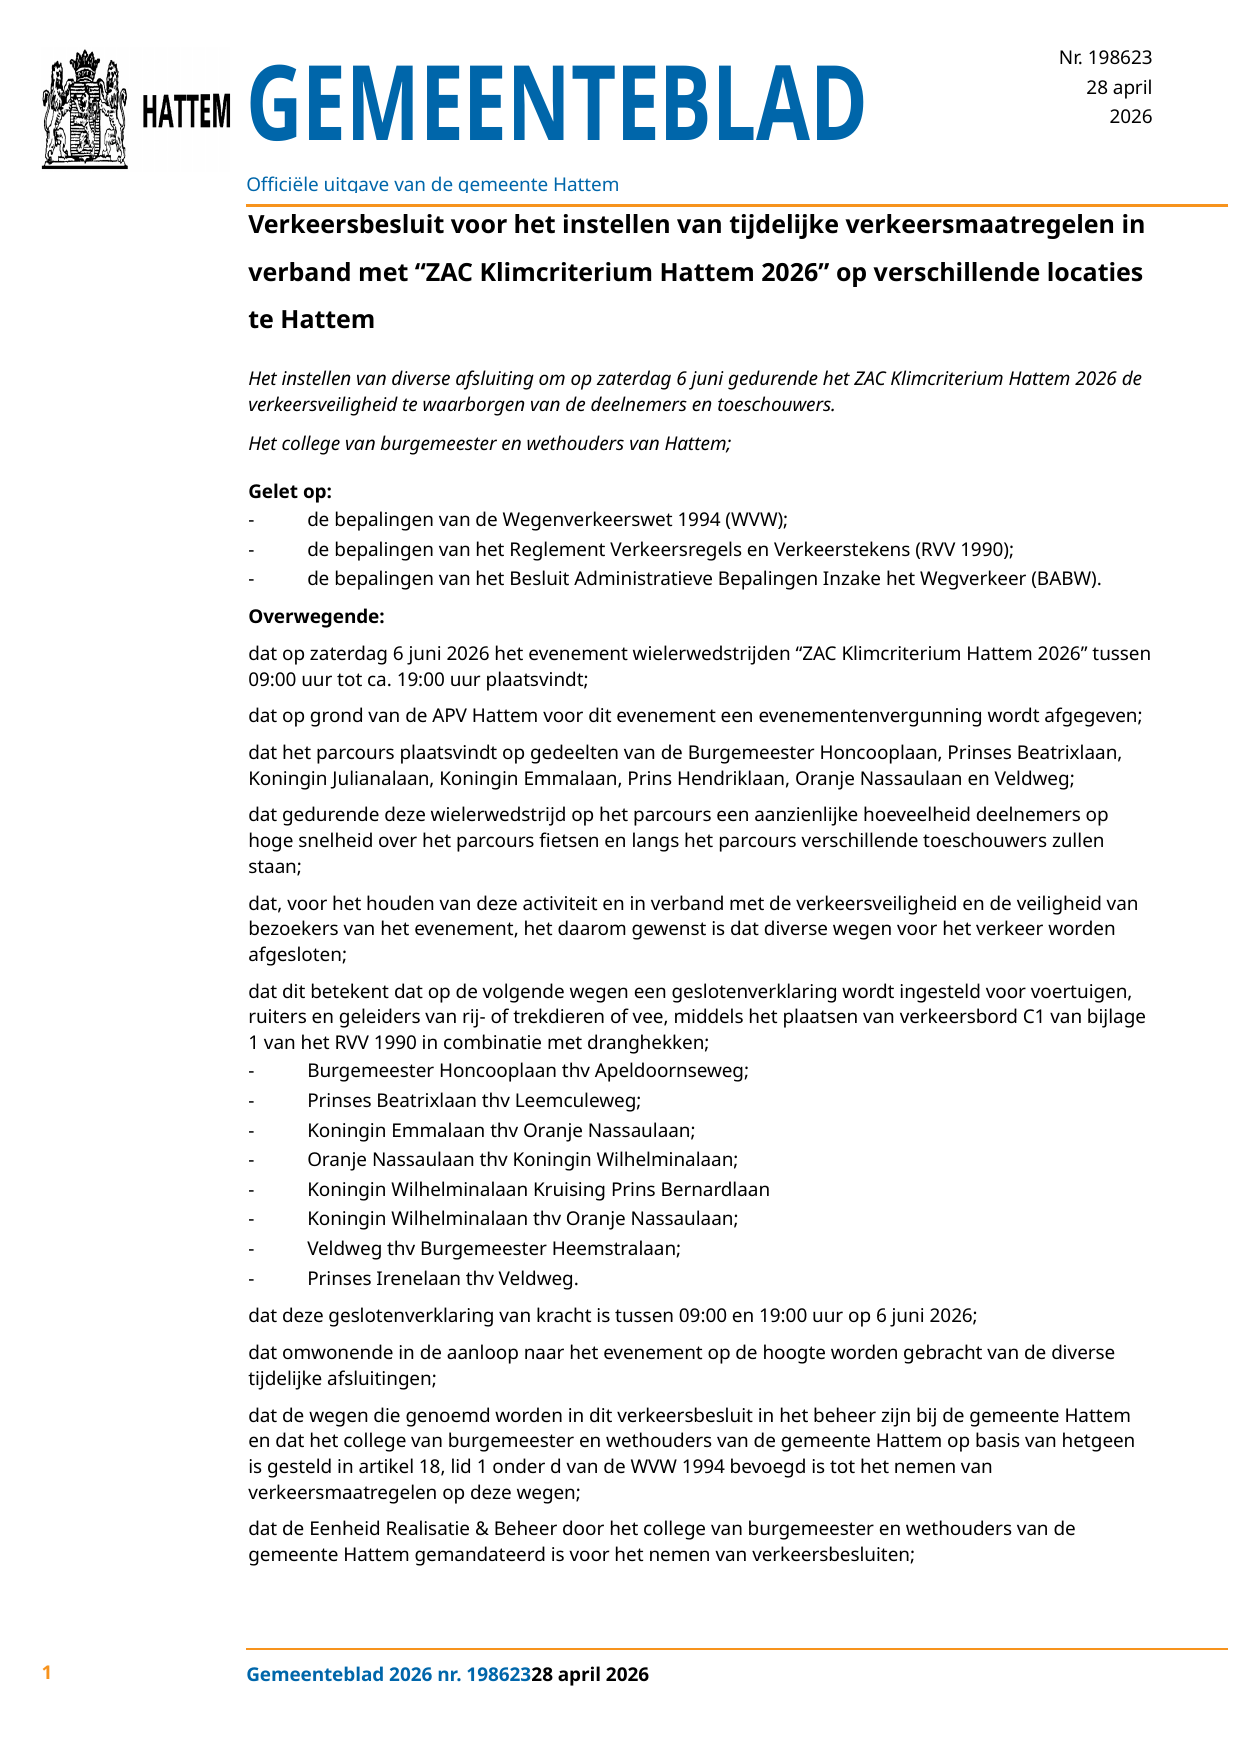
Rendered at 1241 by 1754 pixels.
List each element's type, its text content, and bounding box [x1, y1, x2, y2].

text dat omwonende in de aanloop naar het evenement op de hoogte worden gebracht van de diverse tijdelijke afsluitingen; [248, 1339, 1152, 1391]
text Het instellen van diverse afsluiting om op zaterdag 6 juni gedurende het ZAC Klimcriterium Hattem 2026 de verkeersveiligheid te waarborgen van de deelnemers en toeschouwers. [248, 366, 1152, 417]
text dat het parcours plaatsvindt op gedeelten van de Burgemeester Honcooplaan, Prinses Beatrixlaan, Koningin Julianalaan, Koningin Emmalaan, Prins Hendriklaan, Oranje Nassaulaan en Veldweg; [248, 739, 1152, 791]
text Gelet op: [248, 478, 1152, 504]
list Burgemeester Honcooplaan thv Apeldoornseweg; [248, 1058, 1152, 1083]
list Prinses Beatrixlaan thv Leemculeweg; [248, 1087, 1152, 1113]
text dat gedurende deze wielerwedstrijd op het parcours een aanzienlijke hoeveelheid deelnemers op hoge snelheid over het parcours fietsen en langs het parcours verschillende toeschouwers zullen staan; [248, 802, 1152, 879]
text dat de Eenheid Realisatie & Beheer door het college van burgemeester en wethouders van de gemeente Hattem gemandateerd is voor het nemen van verkeersbesluiten; [248, 1516, 1152, 1567]
text dat deze geslotenverklaring van kracht is tussen 09:00 en 19:00 uur op 6 juni 2026; [248, 1303, 1152, 1328]
text dat dit betekent dat op de volgende wegen een geslotenverklaring wordt ingesteld voor voertuigen, ruiters en geleiders van rij- of trekdieren of vee, middels het plaatsen van verkeersbord C1 van bijlage 1 van het RVV 1990 in combinatie met dranghekken; [248, 978, 1152, 1055]
list Koningin Wilhelminalaan Kruising Prins Bernardlaan [248, 1176, 1152, 1202]
list Oranje Nassaulaan thv Koningin Wilhelminalaan; [248, 1146, 1152, 1172]
text dat, voor het houden van deze activiteit en in verband met de verkeersveiligheid en de veiligheid van bezoekers van het evenement, het daarom gewenst is dat diverse wegen voor het verkeer worden afgesloten; [248, 890, 1152, 967]
list Prinses Irenelaan thv Veldweg. [248, 1265, 1152, 1291]
list de bepalingen van het Reglement Verkeersregels en Verkeerstekens (RVV 1990); [248, 536, 1152, 562]
list Koningin Emmalaan thv Oranje Nassaulaan; [248, 1117, 1152, 1143]
list de bepalingen van het Besluit Administratieve Bepalingen Inzake het Wegverkeer (BABW). [248, 566, 1152, 591]
list Koningin Wilhelminalaan thv Oranje Nassaulaan; [248, 1206, 1152, 1231]
text dat op zaterdag 6 juni 2026 het evenement wielerwedstrijden “ZAC Klimcriterium Hattem 2026” tussen 09:00 uur tot ca. 19:00 uur plaatsvindt; [248, 640, 1152, 692]
text dat de wegen die genoemd worden in dit verkeersbesluit in het beheer zijn bij de gemeente Hattem en dat het college van burgemeester en wethouders van de gemeente Hattem op basis van hetgeen is gesteld in artikel 18, lid 1 onder d van de WVW 1994 bevoegd is tot het nemen van verkeersmaatregelen op deze wegen; [248, 1402, 1152, 1505]
list Veldweg thv Burgemeester Heemstralaan; [248, 1235, 1152, 1261]
list de bepalingen van de Wegenverkeerswet 1994 (WVW); [248, 506, 1152, 532]
picture [41, 47, 231, 172]
text Verkeersbesluit voor het instellen van tijdelijke verkeersmaatregelen in verband met “ZAC Klimcriterium Hattem 2026” op verschillende locaties te Hattem [248, 207, 1152, 336]
text Overwegende: [248, 603, 1152, 629]
text Het college van burgemeester en wethouders van Hattem; [248, 431, 1152, 456]
text dat op grond van de APV Hattem voor dit evenement een evenementenvergunning wordt afgegeven; [248, 703, 1152, 728]
